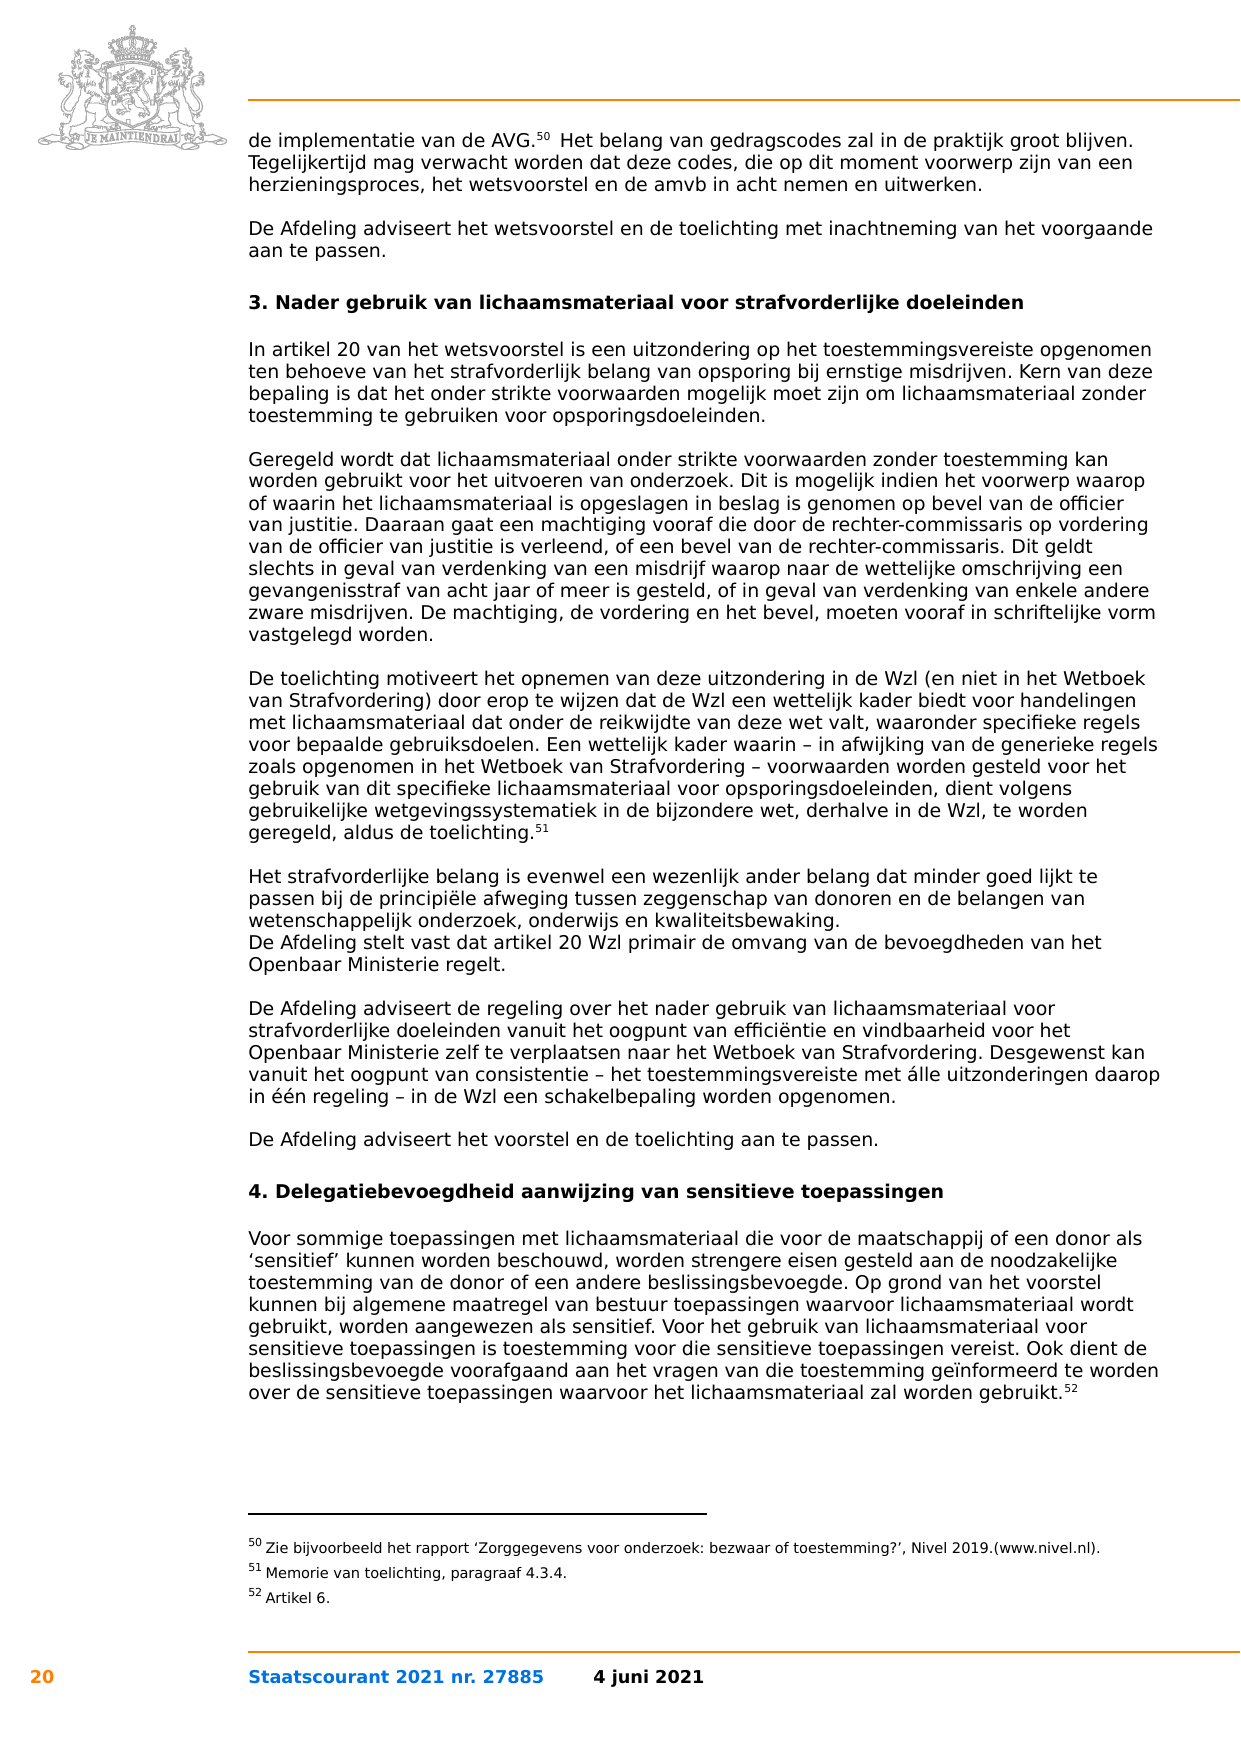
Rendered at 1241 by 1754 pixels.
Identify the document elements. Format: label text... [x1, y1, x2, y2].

text De Afdeling adviseert de regeling over het nader gebruik van lichaamsmateriaal voor strafvorderlijke doeleinden vanuit het oogpunt van efficiëntie en vindbaarheid voor het Openbaar Ministerie zelf te verplaatsen naar het Wetboek van Strafvordering. Desgewenst kan vanuit het oogpunt van consistentie – het toestemmingsvereiste met álle uitzonderingen daarop in één regeling – in de Wzl een schakelbepaling worden opgenomen. [248, 998, 1163, 1107]
text Zie bijvoorbeeld het rapport ‘Zorggegevens voor onderzoek: bezwaar of toestemming?’, Nivel 2019.(www.nivel.nl). [248, 1536, 1163, 1558]
text In artikel 20 van het wetsvoorstel is een uitzondering op het toestemmingsvereiste opgenomen ten behoeve van het strafvorderlijk belang van opsporing bij ernstige misdrijven. Kern van deze bepaling is dat het onder strikte voorwaarden mogelijk moet zijn om lichaamsmateriaal zonder toestemming te gebruiken voor opsporingsdoeleinden. [248, 339, 1163, 427]
subtitle 3. Nader gebruik van lichaamsmateriaal voor strafvorderlijke doeleinden [248, 292, 1163, 314]
text Voor sommige toepassingen met lichaamsmateriaal die voor de maatschappij of een donor als ‘sensitief’ kunnen worden beschouwd, worden strengere eisen gesteld aan de noodzakelijke toestemming van de donor of een andere beslissingsbevoegde. Op grond van het voorstel kunnen bij algemene maatregel van bestuur toepassingen waarvoor lichaamsmateriaal wordt gebruikt, worden aangewezen als sensitief. Voor het gebruik van lichaamsmateriaal voor sensitieve toepassingen is toestemming voor die sensitieve toepassingen vereist. Ook dient de beslissingsbevoegde voorafgaand aan het vragen van die toestemming geïnformeerd te worden over de sensitieve toepassingen waarvoor het lichaamsmateriaal zal worden gebruikt. [248, 1228, 1163, 1404]
picture [38, 25, 227, 150]
text De Afdeling adviseert het voorstel en de toelichting aan te passen. [248, 1129, 1163, 1151]
text De toelichting motiveert het opnemen van deze uitzondering in de Wzl (en niet in het Wetboek van Strafvordering) door erop te wijzen dat de Wzl een wettelijk kader biedt voor handelingen met lichaamsmateriaal dat onder de reikwijdte van deze wet valt, waaronder specifieke regels voor bepaalde gebruiksdoelen. Een wettelijk kader waarin – in afwijking van de generieke regels zoals opgenomen in het Wetboek van Strafvordering – voorwaarden worden gesteld voor het gebruik van dit specifieke lichaamsmateriaal voor opsporingsdoeleinden, dient volgens gebruikelijke wetgevingssystematiek in de bijzondere wet, derhalve in de Wzl, te worden geregeld, aldus de toelichting. [248, 668, 1163, 844]
text Memorie van toelichting, paragraaf 4.3.4. [248, 1561, 1163, 1583]
subtitle 4. Delegatiebevoegdheid aanwijzing van sensitieve toepassingen [248, 1181, 1163, 1203]
text De Afdeling stelt vast dat artikel 20 Wzl primair de omvang van de bevoegdheden van het Openbaar Ministerie regelt. [248, 932, 1163, 976]
text Artikel 6. [248, 1586, 1163, 1608]
text Het strafvorderlijke belang is evenwel een wezenlijk ander belang dat minder goed lijkt te passen bij de principiële afweging tussen zeggenschap van donoren en de belangen van wetenschappelijk onderzoek, onderwijs en kwaliteitsbewaking. [248, 866, 1163, 932]
text De Afdeling adviseert het wetsvoorstel en de toelichting met inachtneming van het voorgaande aan te passen. [248, 218, 1163, 262]
text Geregeld wordt dat lichaamsmateriaal onder strikte voorwaarden zonder toestemming kan worden gebruikt voor het uitvoeren van onderzoek. Dit is mogelijk indien het voorwerp waarop of waarin het lichaamsmateriaal is opgeslagen in beslag is genomen op bevel van de officier van justitie. Daaraan gaat een machtiging vooraf die door de rechter-commissaris op vordering van de officier van justitie is verleend, of een bevel van de rechter-commissaris. Dit geldt slechts in geval van verdenking van een misdrijf waarop naar de wettelijke omschrijving een gevangenisstraf van acht jaar of meer is gesteld, of in geval van verdenking van enkele andere zware misdrijven. De machtiging, de vordering en het bevel, moeten vooraf in schriftelijke vorm vastgelegd worden. [248, 448, 1163, 646]
text de implementatie van de AVG. Het belang van gedragscodes zal in de praktijk groot blijven. Tegelijkertijd mag verwacht worden dat deze codes, die op dit moment voorwerp zijn van een herzieningsproces, het wetsvoorstel en de amvb in acht nemen en uitwerken. [248, 130, 1163, 196]
